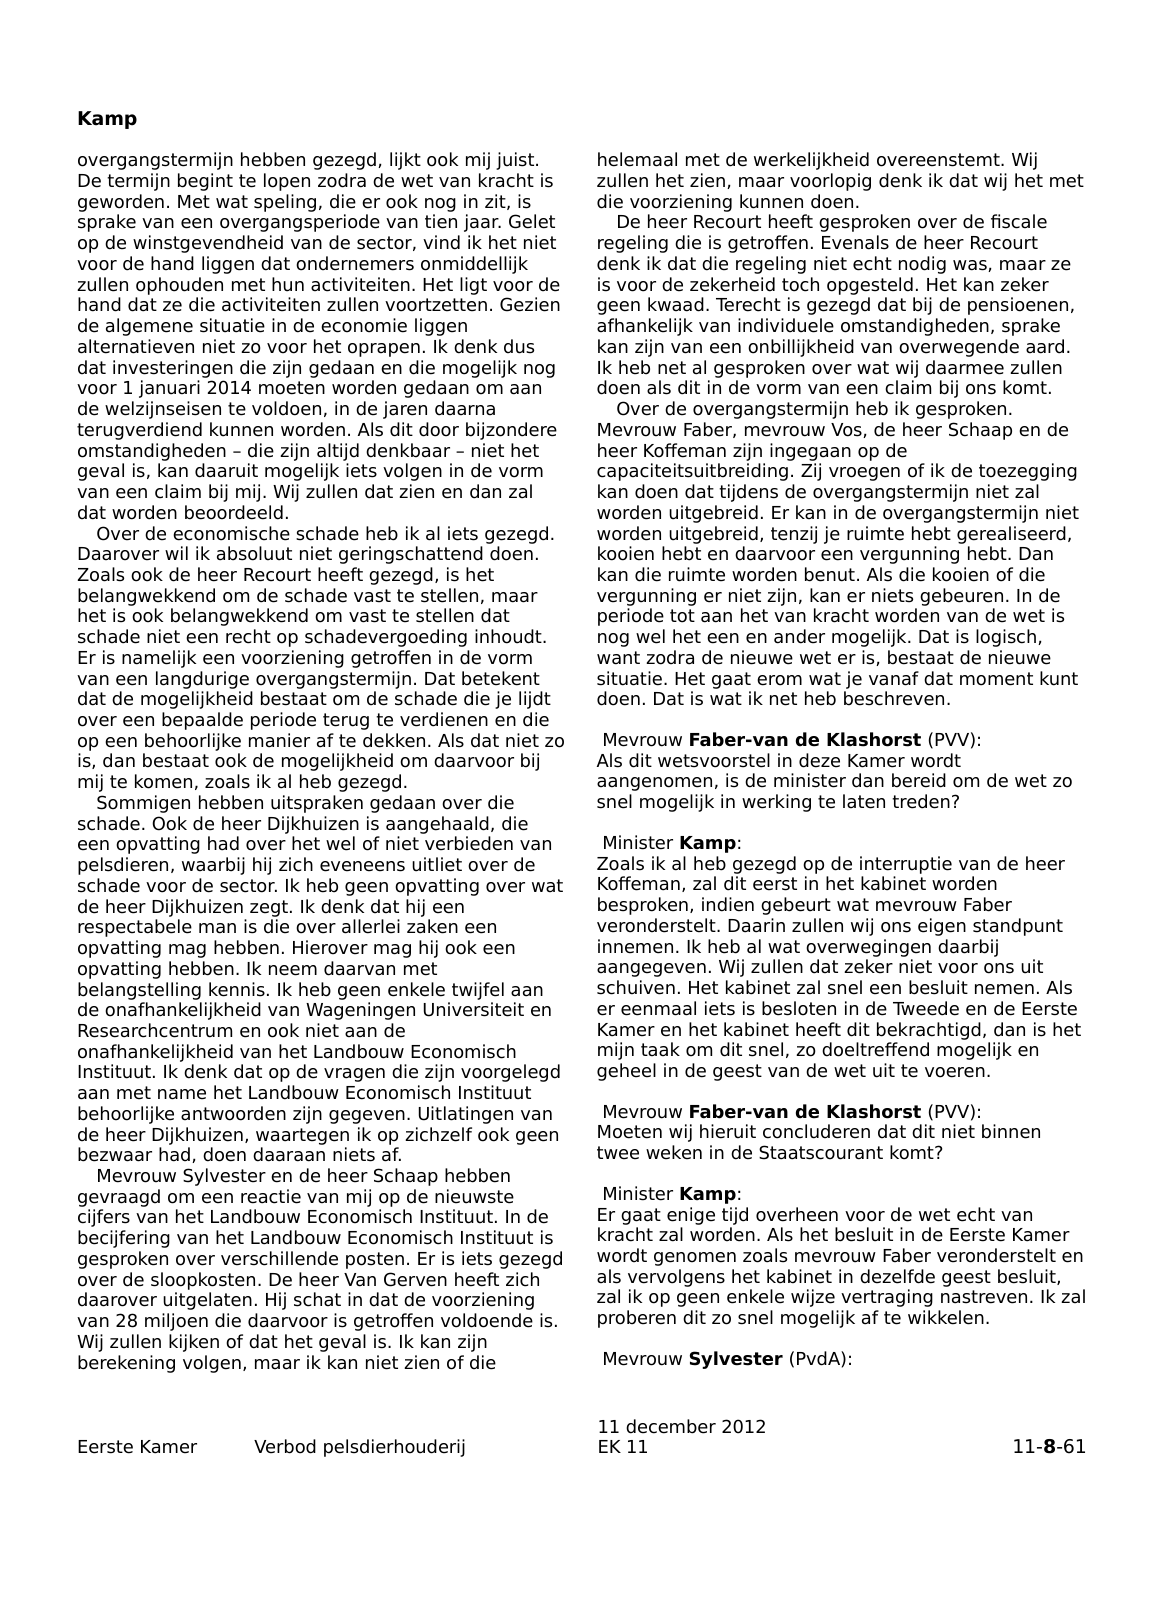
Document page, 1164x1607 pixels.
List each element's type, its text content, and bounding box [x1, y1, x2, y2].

text Als dit wetsvoorstel in deze Kamer wordt aangenomen, is de minister dan bereid om de wet zo snel mogelijk in werking te laten treden? [596, 751, 1087, 813]
text helemaal met de werkelijkheid overeenstemt. Wij zullen het zien, maar voorlopig denk ik dat wij het met die voorziening kunnen doen. [596, 150, 1087, 212]
text Sommigen hebben uitspraken gedaan over die schade. Ook de heer Dijkhuizen is aangehaald, die een opvatting had over het wel of niet verbieden van pelsdieren, waarbij hij zich eveneens uitliet over de schade voor de sector. Ik heb geen opvatting over wat de heer Dijkhuizen zegt. Ik denk dat hij een respectabele man is die over allerlei zaken een opvatting mag hebben. Hierover mag hij ook een opvatting hebben. Ik neem daarvan met belangstelling kennis. Ik heb geen enkele twijfel aan de onafhankelijkheid van Wageningen Universiteit en Researchcentrum en ook niet aan de onafhankelijkheid van het Landbouw Economisch Instituut. Ik denk dat op de vragen die zijn voorgelegd aan met name het Landbouw Economisch Instituut behoorlijke antwoorden zijn gegeven. Uitlatingen van de heer Dijkhuizen, waartegen ik op zichzelf ook geen bezwaar had, doen daaraan niets af. [77, 793, 567, 1166]
text Er gaat enige tijd overheen voor de wet echt van kracht zal worden. Als het besluit in de Eerste Kamer wordt genomen zoals mevrouw Faber veronderstelt en als vervolgens het kabinet in dezelfde geest besluit, zal ik op geen enkele wijze vertraging nastreven. Ik zal proberen dit zo snel mogelijk af te wikkelen. [596, 1204, 1087, 1329]
text Mevrouw Sylvester (PvdA): [596, 1349, 1087, 1369]
text Minister Kamp: [596, 1184, 1087, 1204]
text Over de overgangstermijn heb ik gesproken. Mevrouw Faber, mevrouw Vos, de heer Schaap en de heer Koffeman zijn ingegaan op de capaciteitsuitbreiding. Zij vroegen of ik de toezegging kan doen dat tijdens de overgangstermijn niet zal worden uitgebreid. Er kan in de overgangstermijn niet worden uitgebreid, tenzij je ruimte hebt gerealiseerd, kooien hebt en daarvoor een vergunning hebt. Dan kan die ruimte worden benut. Als die kooien of die vergunning er niet zijn, kan er niets gebeuren. In de periode tot aan het van kracht worden van de wet is nog wel het een en ander mogelijk. Dat is logisch, want zodra de nieuwe wet er is, bestaat de nieuwe situatie. Het gaat erom wat je vanaf dat moment kunt doen. Dat is wat ik net heb beschreven. [596, 399, 1087, 710]
text De heer Recourt heeft gesproken over de fiscale regeling die is getroffen. Evenals de heer Recourt denk ik dat die regeling niet echt nodig was, maar ze is voor de zekerheid toch opgesteld. Het kan zeker geen kwaad. Terecht is gezegd dat bij de pensioenen, afhankelijk van individuele omstandigheden, sprake kan zijn van een onbillijkheid van overwegende aard. Ik heb net al gesproken over wat wij daarmee zullen doen als dit in de vorm van een claim bij ons komt. [596, 212, 1087, 399]
text Moeten wij hieruit concluderen dat dit niet binnen twee weken in de Staatscourant komt? [596, 1122, 1087, 1164]
text Mevrouw Faber-van de Klashorst (PVV): [596, 730, 1087, 751]
text Over de economische schade heb ik al iets gezegd. Daarover wil ik absoluut niet geringschattend doen. Zoals ook de heer Recourt heeft gezegd, is het belangwekkend om de schade vast te stellen, maar het is ook belangwekkend om vast te stellen dat schade niet een recht op schadevergoeding inhoudt. Er is namelijk een voorziening getroffen in de vorm van een langdurige overgangstermijn. Dat betekent dat de mogelijkheid bestaat om de schade die je lijdt over een bepaalde periode terug te verdienen en die op een behoorlijke manier af te dekken. Als dat niet zo is, dan bestaat ook de mogelijkheid om daarvoor bij mij te komen, zoals ik al heb gezegd. [77, 523, 567, 793]
text Mevrouw Faber-van de Klashorst (PVV): [596, 1102, 1087, 1122]
text Minister Kamp: [596, 833, 1087, 853]
text overgangstermijn hebben gezegd, lijkt ook mij juist. De termijn begint te lopen zodra de wet van kracht is geworden. Met wat speling, die er ook nog in zit, is sprake van een overgangsperiode van tien jaar. Gelet op de winstgevendheid van de sector, vind ik het niet voor de hand liggen dat ondernemers onmiddellijk zullen ophouden met hun activiteiten. Het ligt voor de hand dat ze die activiteiten zullen voortzetten. Gezien de algemene situatie in de economie liggen alternatieven niet zo voor het oprapen. Ik denk dus dat investeringen die zijn gedaan en die mogelijk nog voor 1 januari 2014 moeten worden gedaan om aan de welzijnseisen te voldoen, in de jaren daarna terugverdiend kunnen worden. Als dit door bijzondere omstandigheden – die zijn altijd denkbaar – niet het geval is, kan daaruit mogelijk iets volgen in de vorm van een claim bij mij. Wij zullen dat zien en dan zal dat worden beoordeeld. [77, 150, 567, 523]
text Zoals ik al heb gezegd op de interruptie van de heer Koffeman, zal dit eerst in het kabinet worden besproken, indien gebeurt wat mevrouw Faber veronderstelt. Daarin zullen wij ons eigen standpunt innemen. Ik heb al wat overwegingen daarbij aangegeven. Wij zullen dat zeker niet voor ons uit schuiven. Het kabinet zal snel een besluit nemen. Als er eenmaal iets is besloten in de Tweede en de Eerste Kamer en het kabinet heeft dit bekrachtigd, dan is het mijn taak om dit snel, zo doeltreffend mogelijk en geheel in de geest van de wet uit te voeren. [596, 853, 1087, 1082]
text Mevrouw Sylvester en de heer Schaap hebben gevraagd om een reactie van mij op de nieuwste cijfers van het Landbouw Economisch Instituut. In de becijfering van het Landbouw Economisch Instituut is gesproken over verschillende posten. Er is iets gezegd over de sloopkosten. De heer Van Gerven heeft zich daarover uitgelaten. Hij schat in dat de voorziening van 28 miljoen die daarvoor is getroffen voldoende is. Wij zullen kijken of dat het geval is. Ik kan zijn berekening volgen, maar ik kan niet zien of die [77, 1166, 567, 1373]
